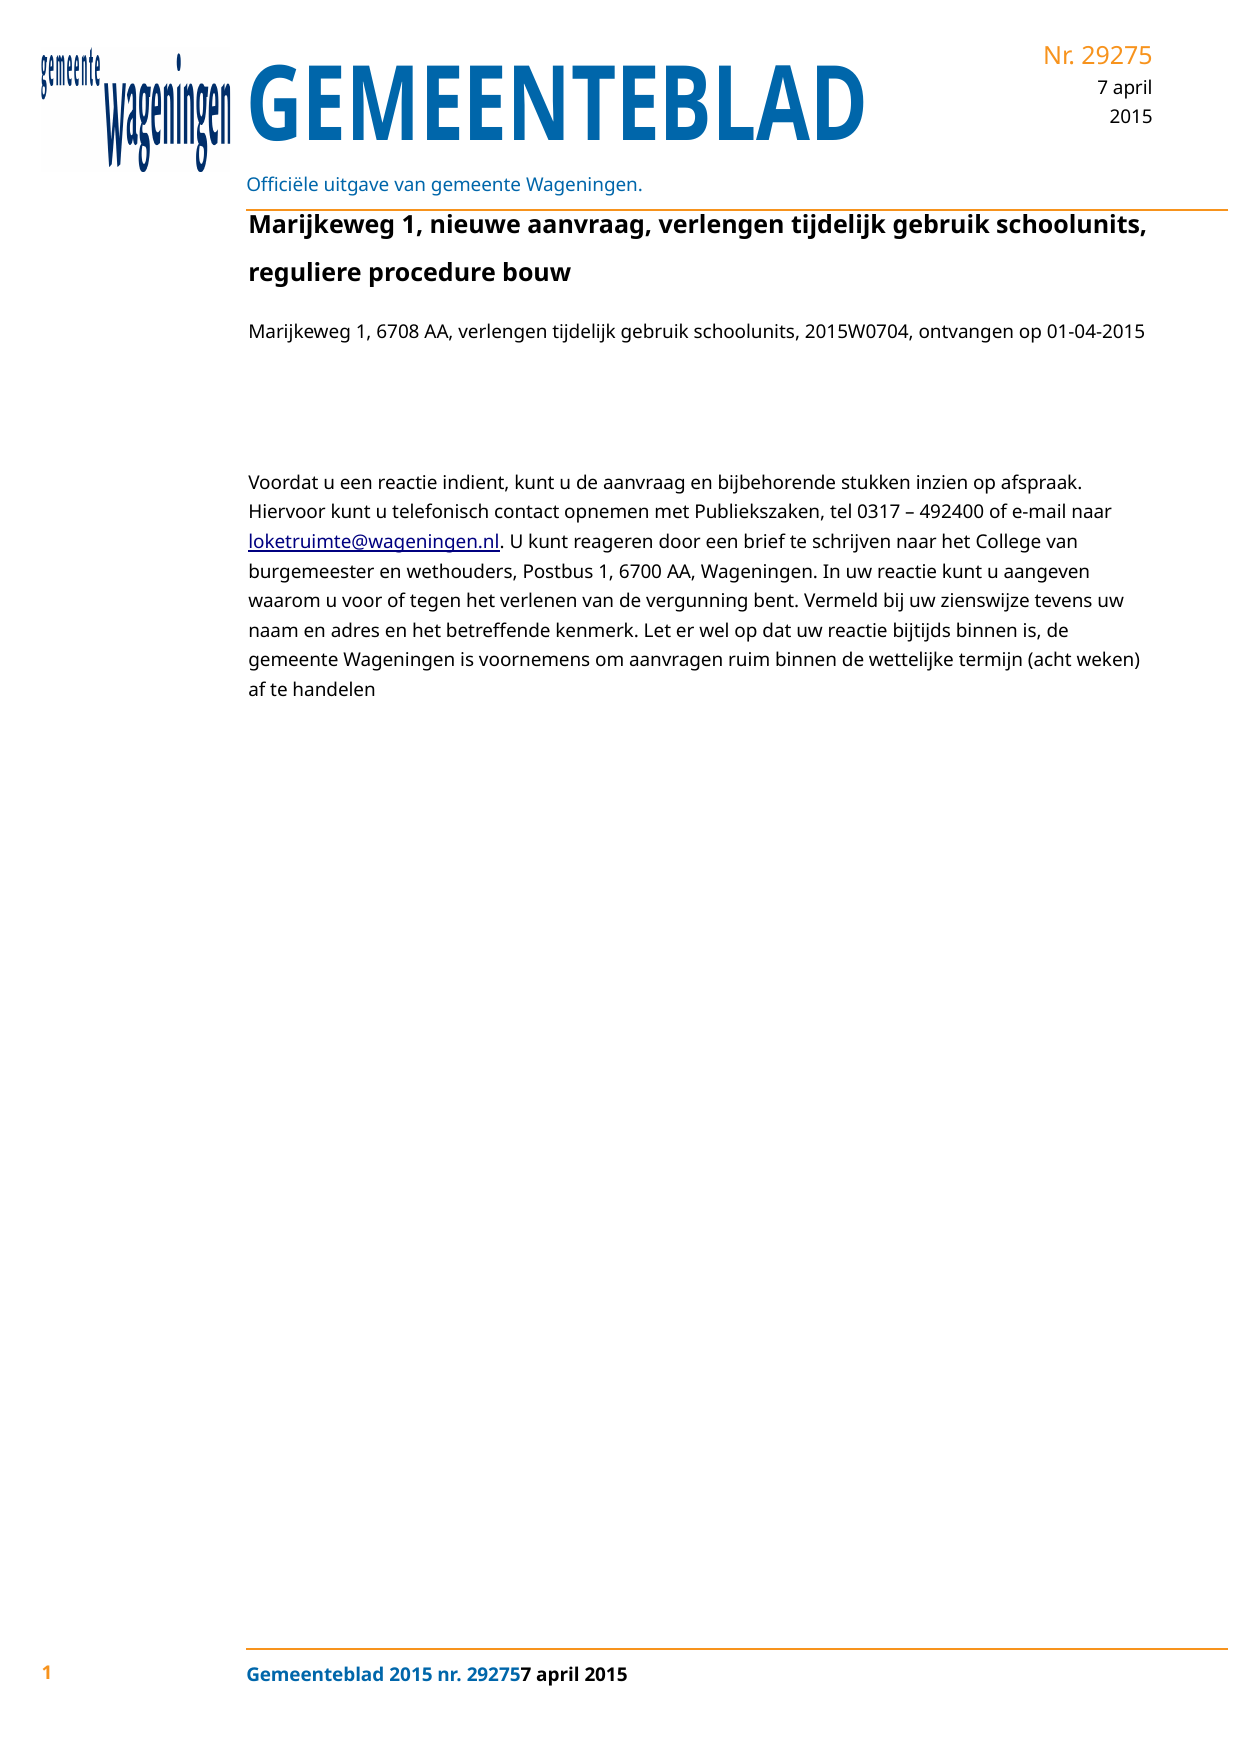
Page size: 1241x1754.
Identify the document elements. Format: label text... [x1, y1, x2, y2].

text Voordat u een reactie indient, kunt u de aanvraag en bijbehorende stukken inzien op afspraak. Hiervoor kunt u telefonisch contact opnemen met Publiekszaken, tel 0317 – 492400 of e-mail naar loketruimte@wageningen.nl. U kunt reageren door een brief te schrijven naar het College van burgemeester en wethouders, Postbus 1, 6700 AA, Wageningen. In uw reactie kunt u aangeven waarom u voor of tegen het verlenen van de vergunning bent. Vermeld bij uw zienswijze tevens uw naam en adres en het betreffende kenmerk. Let er wel op dat uw reactie bijtijds binnen is, de gemeente Wageningen is voornemens om aanvragen ruim binnen de wettelijke termijn (acht weken) af te handelen [248, 469, 1152, 702]
text Marijkeweg 1, nieuwe aanvraag, verlengen tijdelijk gebruik schoolunits, reguliere procedure bouw [248, 211, 1152, 288]
picture [41, 47, 231, 172]
text Marijkeweg 1, 6708 AA, verlengen tijdelijk gebruik schoolunits, 2015W0704, ontvangen op 01-04-2015 [248, 318, 1152, 344]
